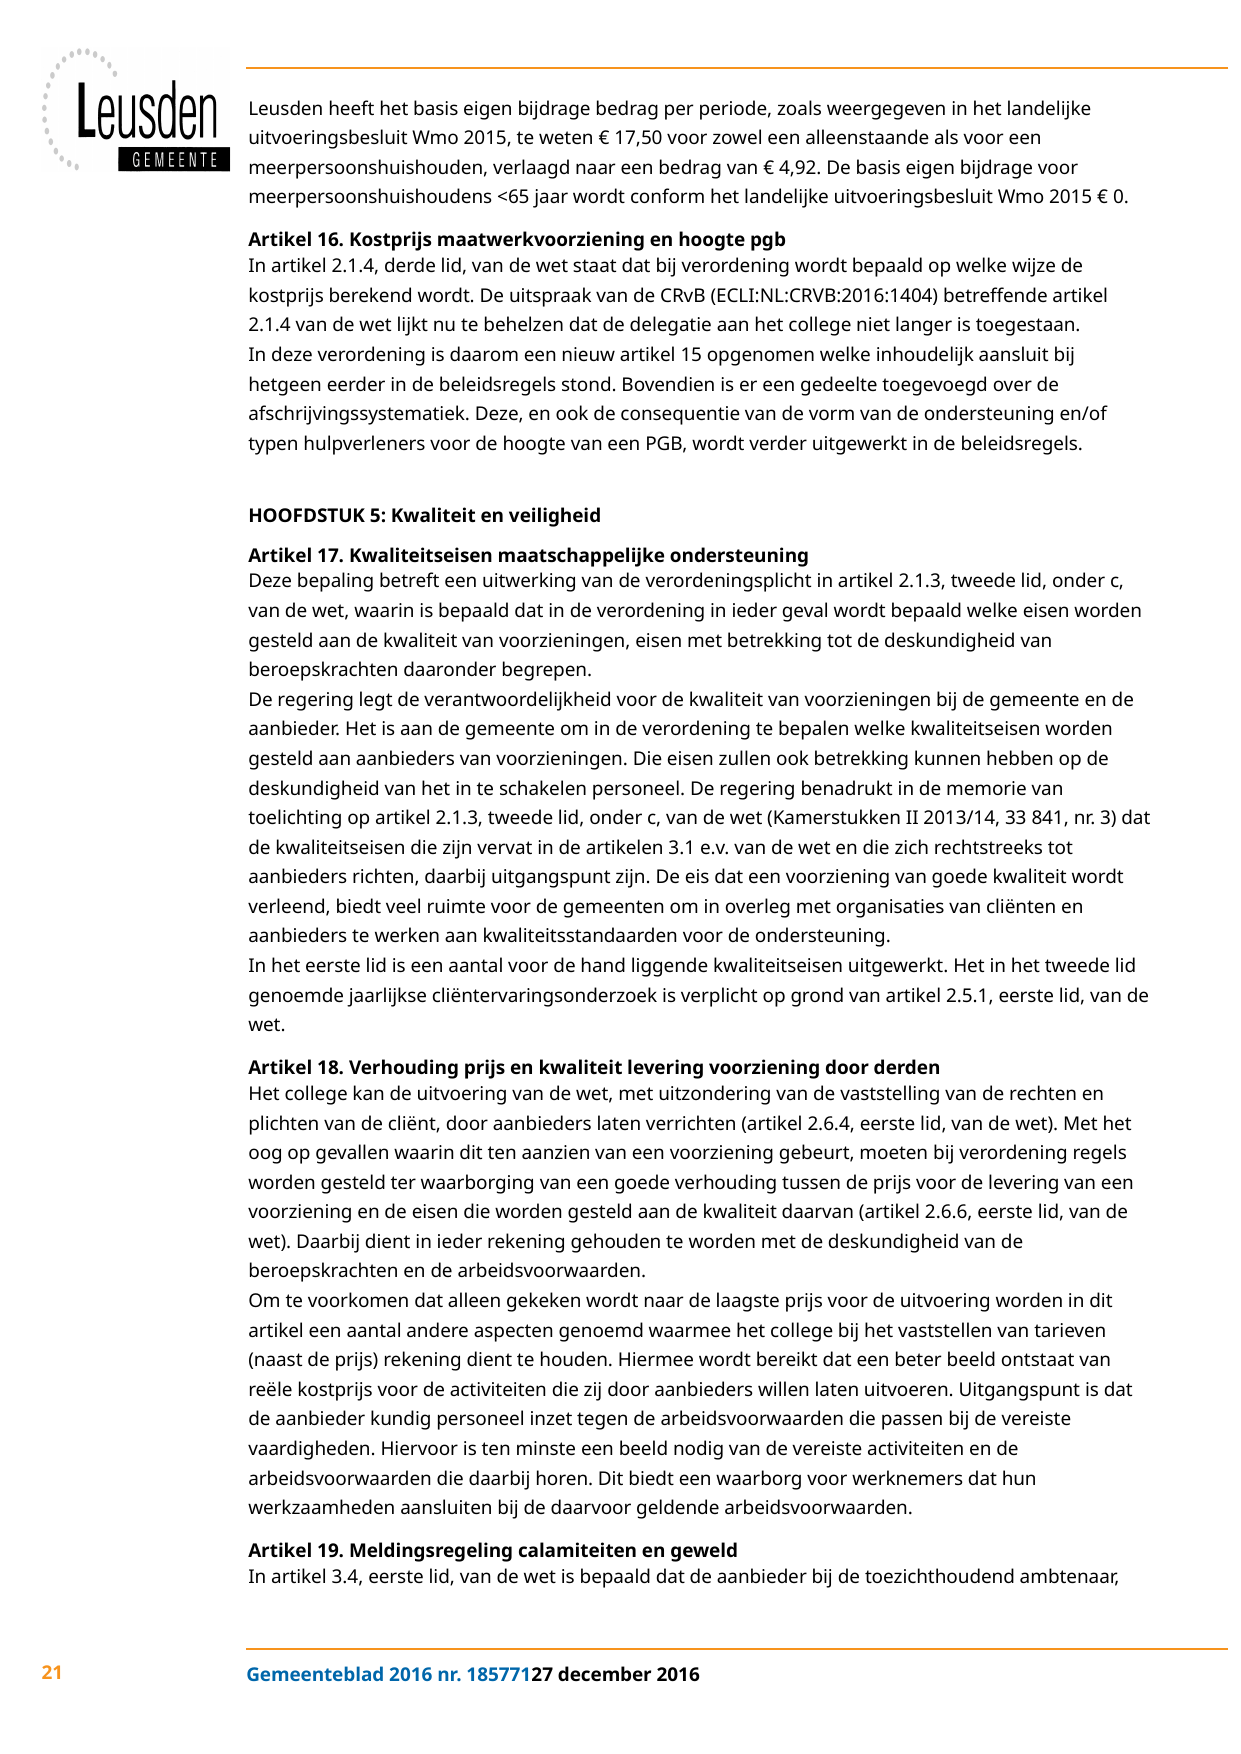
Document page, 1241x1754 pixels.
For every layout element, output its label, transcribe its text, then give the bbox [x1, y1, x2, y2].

text Deze bepaling betreft een uitwerking van de verordeningsplicht in artikel 2.1.3, tweede lid, onder c, van de wet, waarin is bepaald dat in de verordening in ieder geval wordt bepaald welke eisen worden gesteld aan de kwaliteit van voorzieningen, eisen met betrekking tot de deskundigheid van beroepskrachten daaronder begrepen. [248, 568, 1152, 682]
text In artikel 2.1.4, derde lid, van de wet staat dat bij verordening wordt bepaald op welke wijze de kostprijs berekend wordt. De uitspraak van de CRvB (ECLI:NL:CRVB:2016:1404) betreffende artikel 2.1.4 van de wet lijkt nu te behelzen dat de delegatie aan het college niet langer is toegestaan. [248, 252, 1152, 337]
text Artikel 19. Meldingsregeling calamiteiten en geweld [248, 1537, 1152, 1563]
text Artikel 17. Kwaliteitseisen maatschappelijke ondersteuning [248, 542, 1152, 568]
picture [41, 47, 231, 172]
text In het eerste lid is een aantal voor de hand liggende kwaliteitseisen uitgewerkt. Het in het tweede lid genoemde jaarlijkse cliëntervaringsonderzoek is verplicht op grond van artikel 2.5.1, eerste lid, van de wet. [248, 952, 1152, 1037]
text Het college kan de uitvoering van de wet, met uitzondering van de vaststelling van de rechten en plichten van de cliënt, door aanbieders laten verrichten (artikel 2.6.4, eerste lid, van de wet). Met het oog op gevallen waarin dit ten aanzien van een voorziening gebeurt, moeten bij verordening regels worden gesteld ter waarborging van een goede verhouding tussen de prijs voor de levering van een voorziening en de eisen die worden gesteld aan de kwaliteit daarvan (artikel 2.6.6, eerste lid, van de wet). Daarbij dient in ieder rekening gehouden te worden met de deskundigheid van de beroepskrachten en de arbeidsvoorwaarden. [248, 1080, 1152, 1283]
text De regering legt de verantwoordelijkheid voor de kwaliteit van voorzieningen bij de gemeente en de aanbieder. Het is aan de gemeente om in de verordening te bepalen welke kwaliteitseisen worden gesteld aan aanbieders van voorzieningen. Die eisen zullen ook betrekking kunnen hebben op de deskundigheid van het in te schakelen personeel. De regering benadrukt in de memorie van toelichting op artikel 2.1.3, tweede lid, onder c, van de wet (Kamerstukken II 2013/14, 33 841, nr. 3) dat de kwaliteitseisen die zijn vervat in de artikelen 3.1 e.v. van de wet en die zich rechtstreeks tot aanbieders richten, daarbij uitgangspunt zijn. De eis dat een voorziening van goede kwaliteit wordt verleend, biedt veel ruimte voor de gemeenten om in overleg met organisaties van cliënten en aanbieders te werken aan kwaliteitsstandaarden voor de ondersteuning. [248, 686, 1152, 948]
text Om te voorkomen dat alleen gekeken wordt naar de laagste prijs voor de uitvoering worden in dit artikel een aantal andere aspecten genoemd waarmee het college bij het vaststellen van tarieven (naast de prijs) rekening dient te houden. Hiermee wordt bereikt dat een beter beeld ontstaat van reële kostprijs voor de activiteiten die zij door aanbieders willen laten uitvoeren. Uitgangspunt is dat de aanbieder kundig personeel inzet tegen de arbeidsvoorwaarden die passen bij de vereiste vaardigheden. Hiervoor is ten minste een beeld nodig van de vereiste activiteiten en de arbeidsvoorwaarden die daarbij horen. Dit biedt een waarborg voor werknemers dat hun werkzaamheden aansluiten bij de daarvoor geldende arbeidsvoorwaarden. [248, 1287, 1152, 1520]
text Leusden heeft het basis eigen bijdrage bedrag per periode, zoals weergegeven in het landelijke uitvoeringsbesluit Wmo 2015, te weten € 17,50 voor zowel een alleenstaande als voor een meerpersoonshuishouden, verlaagd naar een bedrag van € 4,92. De basis eigen bijdrage voor meerpersoonshuishoudens <65 jaar wordt conform het landelijke uitvoeringsbesluit Wmo 2015 € 0. [248, 95, 1152, 209]
text Artikel 18. Verhouding prijs en kwaliteit levering voorziening door derden [248, 1054, 1152, 1080]
text HOOFDSTUK 5: Kwaliteit en veiligheid [248, 503, 1152, 528]
text In deze verordening is daarom een nieuw artikel 15 opgenomen welke inhoudelijk aansluit bij hetgeen eerder in de beleidsregels stond. Bovendien is er een gedeelte toegevoegd over de afschrijvingssystematiek. Deze, en ook de consequentie van de vorm van de ondersteuning en/of typen hulpverleners voor de hoogte van een PGB, wordt verder uitgewerkt in de beleidsregels. [248, 341, 1152, 456]
text In artikel 3.4, eerste lid, van de wet is bepaald dat de aanbieder bij de toezichthoudend ambtenaar, [248, 1563, 1152, 1589]
text Artikel 16. Kostprijs maatwerkvoorziening en hoogte pgb [248, 227, 1152, 252]
